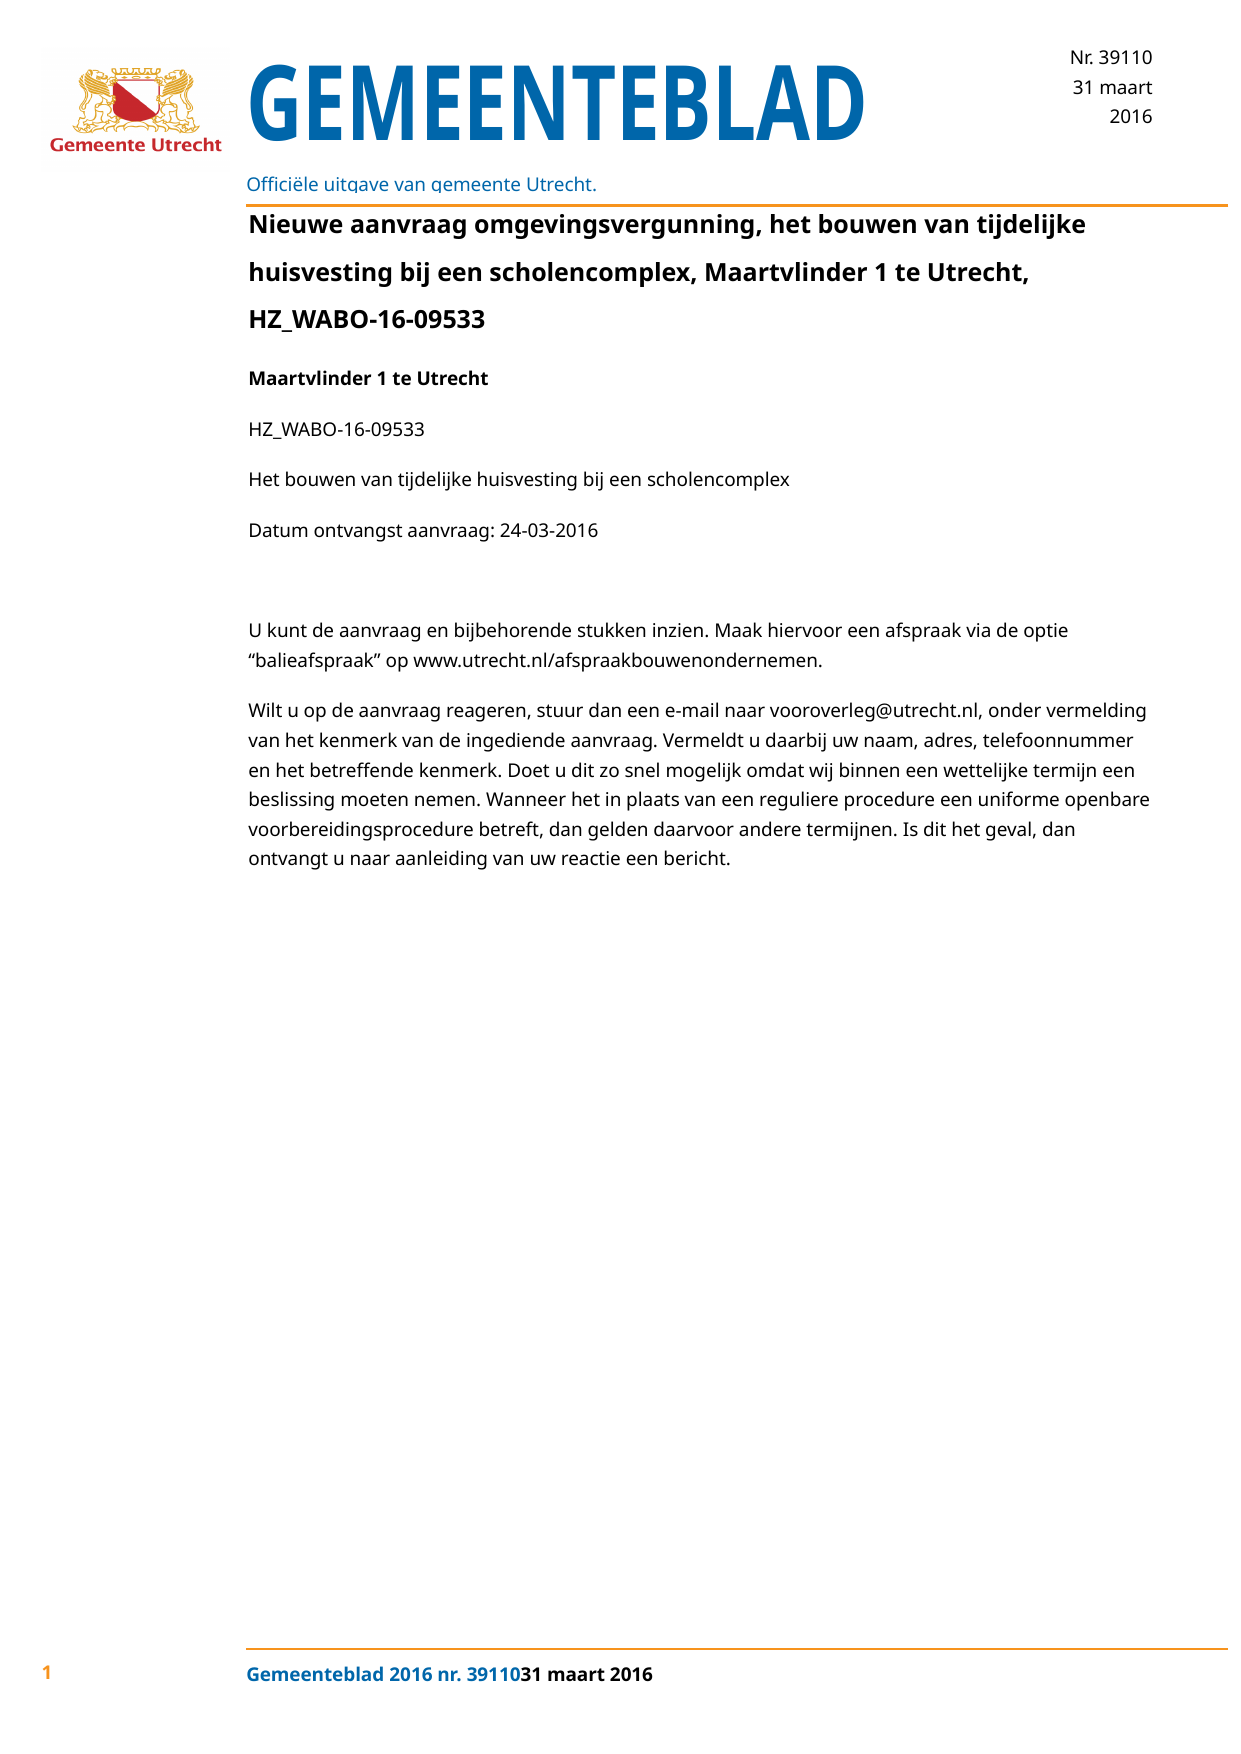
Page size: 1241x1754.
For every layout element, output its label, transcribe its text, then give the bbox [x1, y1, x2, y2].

text Maartvlinder 1 te Utrecht [248, 366, 1152, 391]
text HZ_WABO-16-09533 [248, 416, 1152, 442]
text Wilt u op de aanvraag reageren, stuur dan een e-mail naar vooroverleg@utrecht.nl, onder vermelding van het kenmerk van de ingediende aanvraag. Vermeldt u daarbij uw naam, adres, telefoonnummer en het betreffende kenmerk. Doet u dit zo snel mogelijk omdat wij binnen een wettelijke termijn een beslissing moeten nemen. Wanneer het in plaats van een reguliere procedure een uniforme openbare voorbereidingsprocedure betreft, dan gelden daarvoor andere termijnen. Is dit het geval, dan ontvangt u naar aanleiding van uw reactie een bericht. [248, 698, 1152, 871]
picture [41, 47, 231, 172]
text Het bouwen van tijdelijke huisvesting bij een scholencomplex [248, 466, 1152, 492]
text U kunt de aanvraag en bijbehorende stukken inzien. Maak hiervoor een afspraak via de optie “balieafspraak” op www.utrecht.nl/afspraakbouwenondernemen. [248, 618, 1152, 673]
text Nieuwe aanvraag omgevingsvergunning, het bouwen van tijdelijke huisvesting bij een scholencomplex, Maartvlinder 1 te Utrecht, HZ_WABO-16-09533 [248, 207, 1152, 336]
text Datum ontvangst aanvraag: 24-03-2016 [248, 517, 1152, 542]
